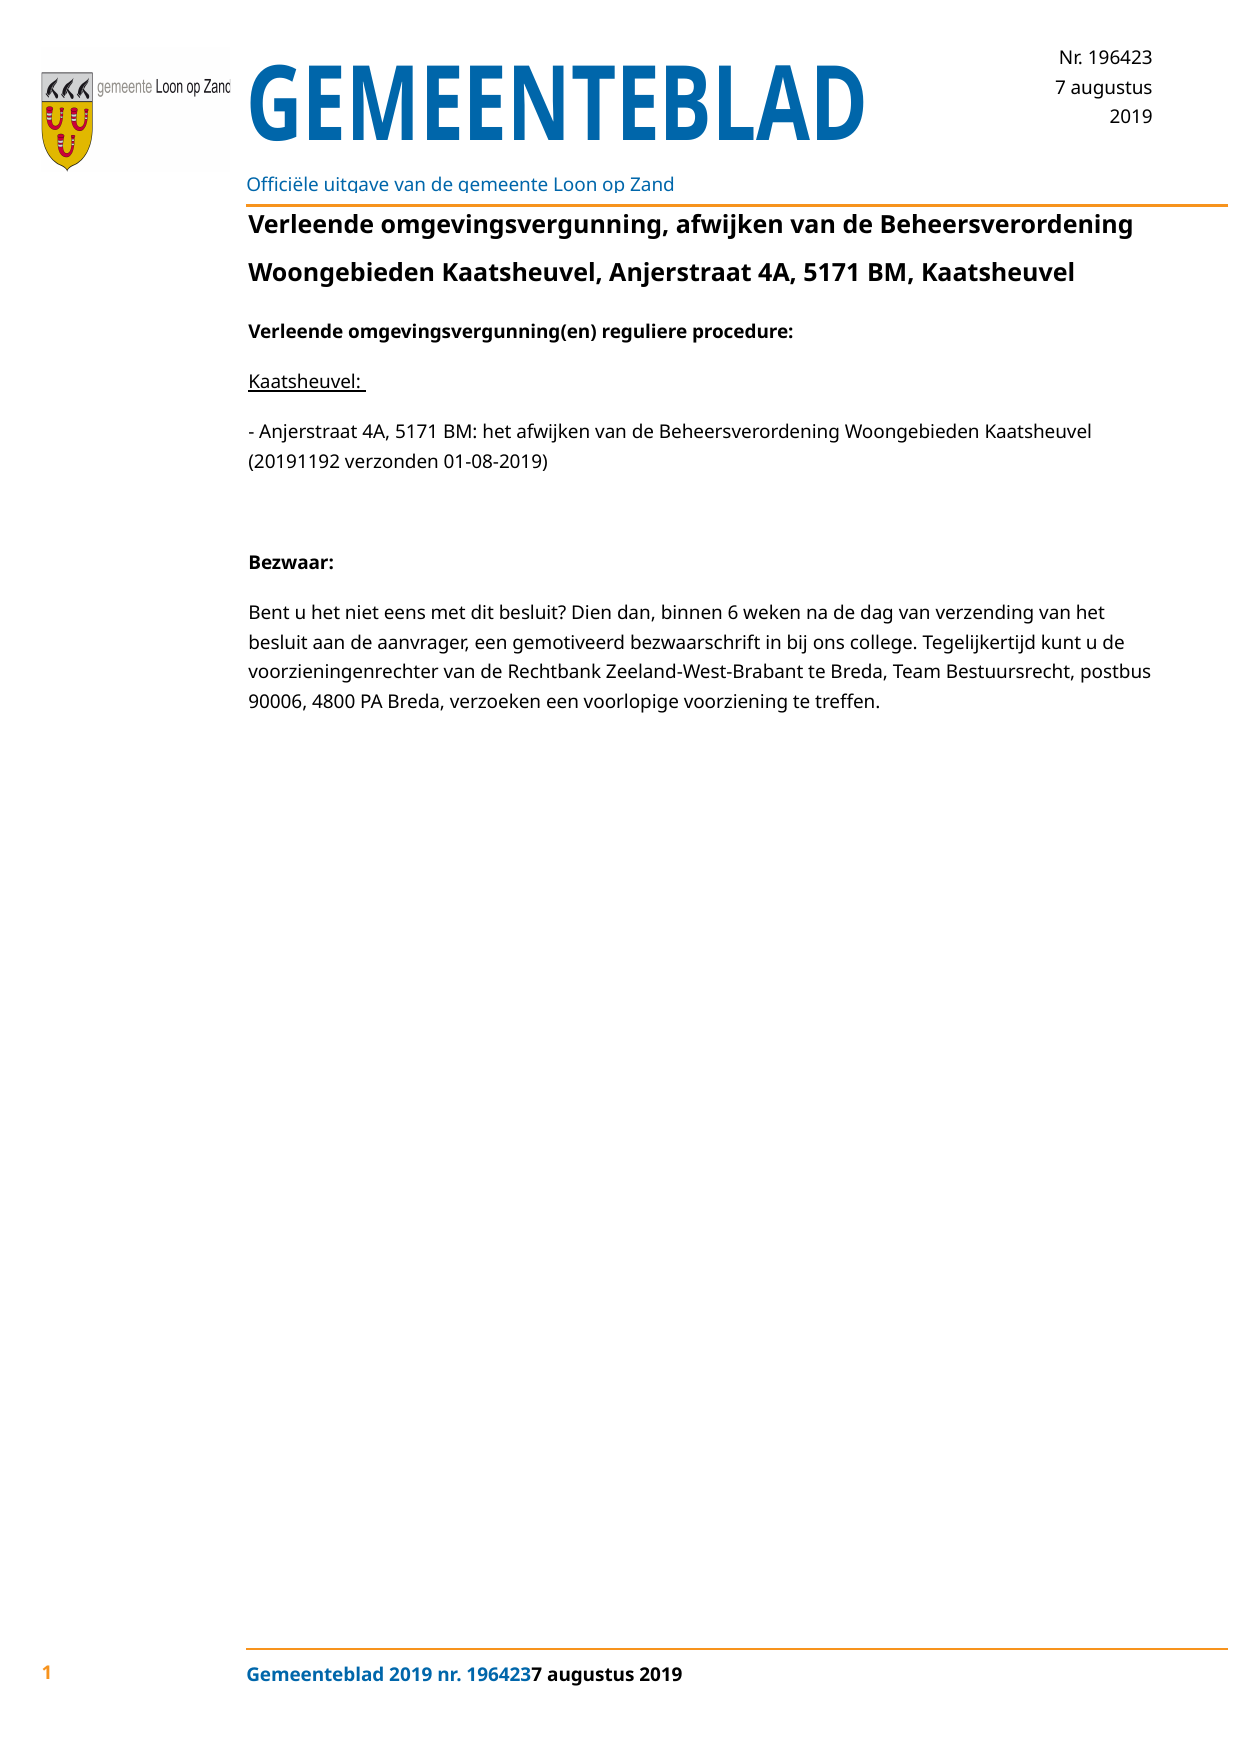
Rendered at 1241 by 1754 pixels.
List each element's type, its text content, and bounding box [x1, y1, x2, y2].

text Bezwaar: [248, 549, 1152, 575]
text Kaatsheuvel: [248, 368, 1152, 394]
text - Anjerstraat 4A, 5171 BM: het afwijken van de Beheersverordening Woongebieden Kaatsheuvel (20191192 verzonden 01-08-2019) [248, 419, 1152, 474]
text Verleende omgevingsvergunning(en) reguliere procedure: [248, 318, 1152, 344]
text Verleende omgevingsvergunning, afwijken van de Beheersverordening Woongebieden Kaatsheuvel, Anjerstraat 4A, 5171 BM, Kaatsheuvel [248, 207, 1152, 288]
picture [41, 47, 231, 172]
text Bent u het niet eens met dit besluit? Dien dan, binnen 6 weken na de dag van verzending van het besluit aan de aanvrager, een gemotiveerd bezwaarschrift in bij ons college. Tegelijkertijd kunt u de voorzieningenrechter van de Rechtbank Zeeland-West-Brabant te Breda, Team Bestuursrecht, postbus 90006, 4800 PA Breda, verzoeken een voorlopige voorziening te treffen. [248, 599, 1152, 714]
